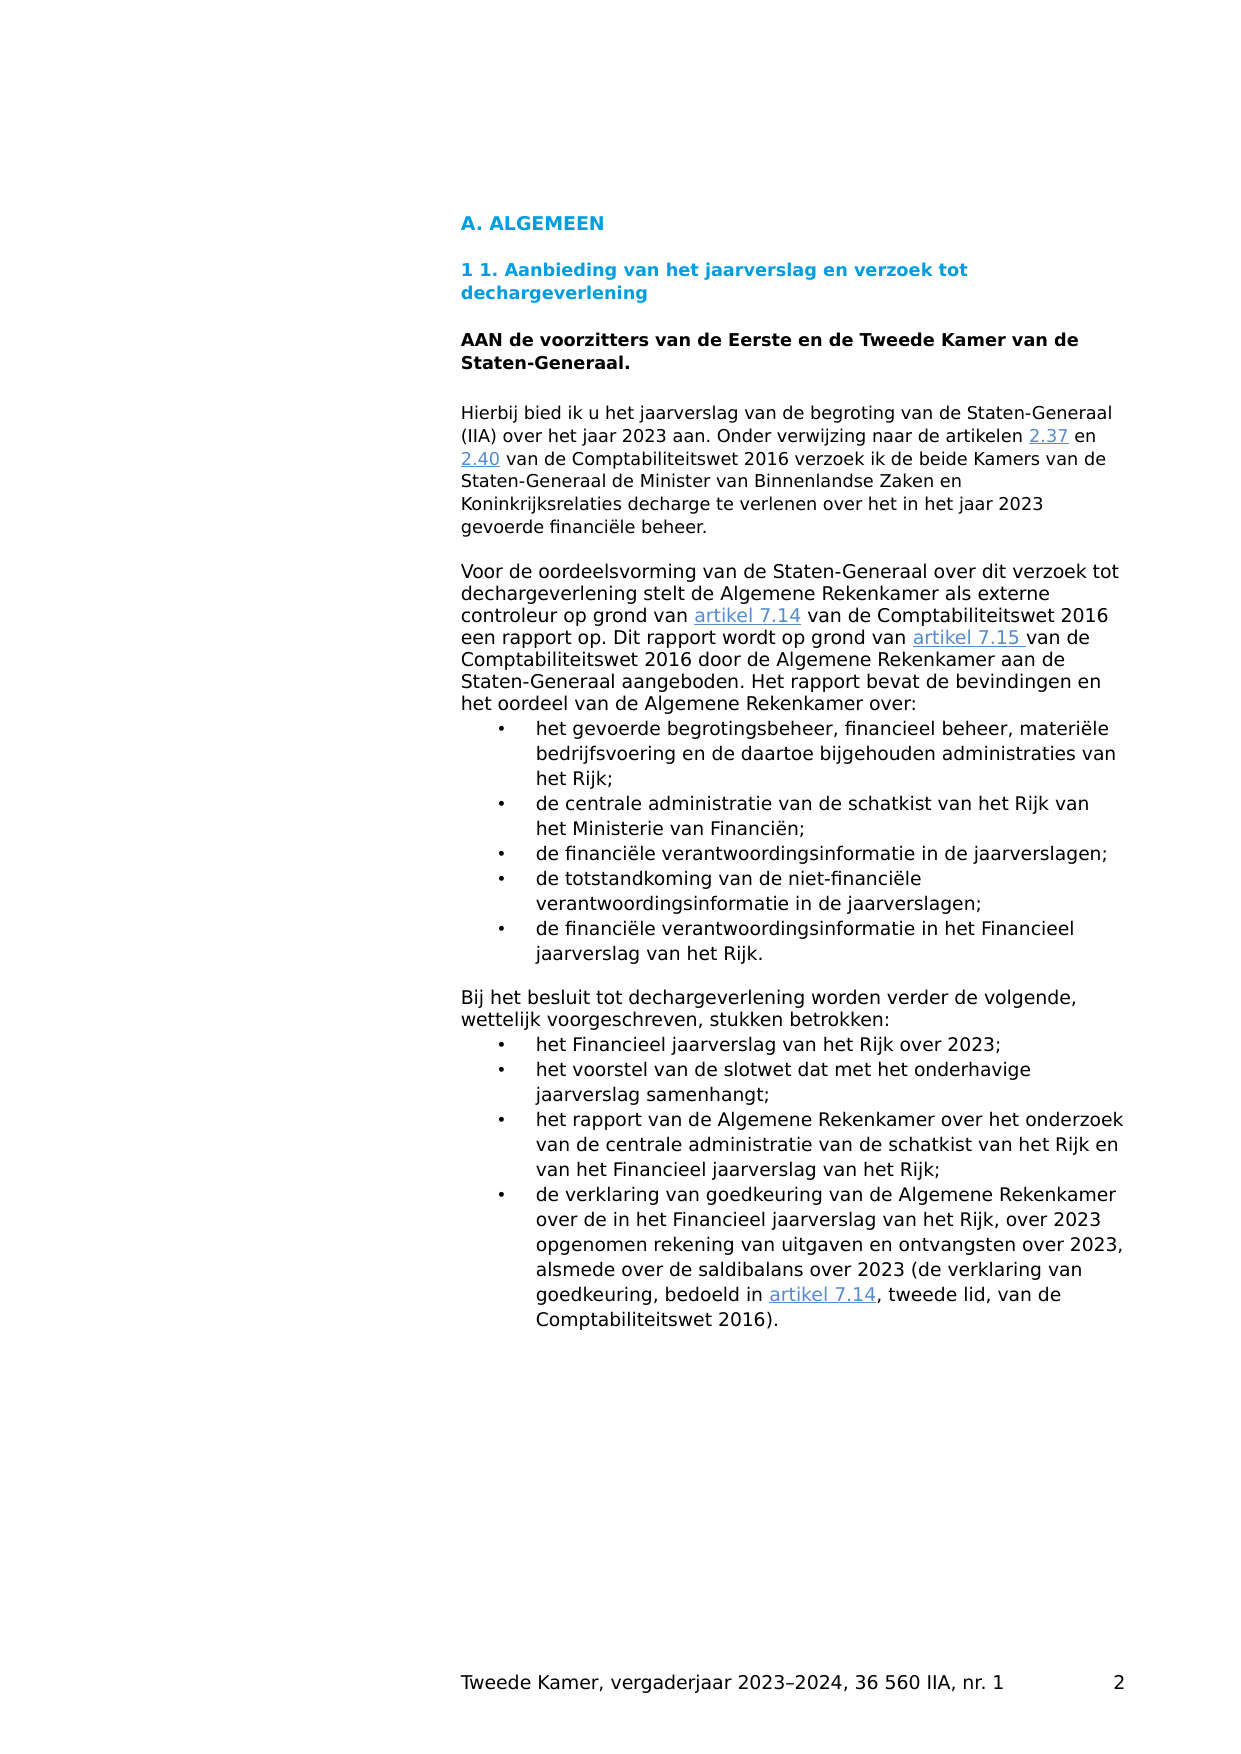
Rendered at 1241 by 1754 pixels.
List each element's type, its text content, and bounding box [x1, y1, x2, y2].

list de financiële verantwoordingsinformatie in de jaarverslagen; [498, 840, 1125, 865]
title 1 1. Aanbieding van het jaarverslag en verzoek tot dechargeverlening [461, 258, 1125, 304]
list de verklaring van goedkeuring van de Algemene Rekenkamer over de in het Financieel jaarverslag van het Rijk, over 2023 opgenomen rekening van uitgaven en ontvangsten over 2023, alsmede over de saldibalans over 2023 (de verklaring van goedkeuring, bedoeld in artikel 7.14, tweede lid, van de Comptabiliteitswet 2016). [498, 1181, 1125, 1331]
list het voorstel van de slotwet dat met het onderhavige jaarverslag samenhangt; [498, 1056, 1125, 1106]
text AAN de voorzitters van de Eerste en de Tweede Kamer van de Staten-Generaal. [461, 328, 1125, 374]
list het gevoerde begrotingsbeheer, financieel beheer, materiële bedrijfsvoering en de daartoe bijgehouden administraties van het Rijk; [498, 715, 1125, 790]
list de totstandkoming van de niet-financiële verantwoordingsinformatie in de jaarverslagen; [498, 865, 1125, 915]
list de centrale administratie van de schatkist van het Rijk van het Ministerie van Financiën; [498, 790, 1125, 840]
title A. Algemeen [461, 213, 1125, 235]
list het rapport van de Algemene Rekenkamer over het onderzoek van de centrale administratie van de schatkist van het Rijk en van het Financieel jaarverslag van het Rijk; [498, 1106, 1125, 1181]
text Voor de oordeelsvorming van de Staten-Generaal over dit verzoek tot dechargeverlening stelt de Algemene Rekenkamer als externe controleur op grond van artikel 7.14 van de Comptabiliteitswet 2016 een rapport op. Dit rapport wordt op grond van artikel 7.15 van de Comptabiliteitswet 2016 door de Algemene Rekenkamer aan de Staten-Generaal aangeboden. Het rapport bevat de bevindingen en het oordeel van de Algemene Rekenkamer over: [461, 561, 1125, 715]
text Hierbij bied ik u het jaarverslag van de begroting van de Staten-Generaal (IIA) over het jaar 2023 aan. Onder verwijzing naar de artikelen 2.37 en 2.40 van de Comptabiliteitswet 2016 verzoek ik de beide Kamers van de Staten-Generaal de Minister van Binnenlandse Zaken en Koninkrijksrelaties decharge te verlenen over het in het jaar 2023 gevoerde financiële beheer. [461, 401, 1125, 538]
list de financiële verantwoordingsinformatie in het Financieel jaarverslag van het Rijk. [498, 915, 1125, 965]
text Bij het besluit tot dechargeverlening worden verder de volgende, wettelijk voorgeschreven, stukken betrokken: [461, 987, 1125, 1031]
list het Financieel jaarverslag van het Rijk over 2023; [498, 1031, 1125, 1056]
